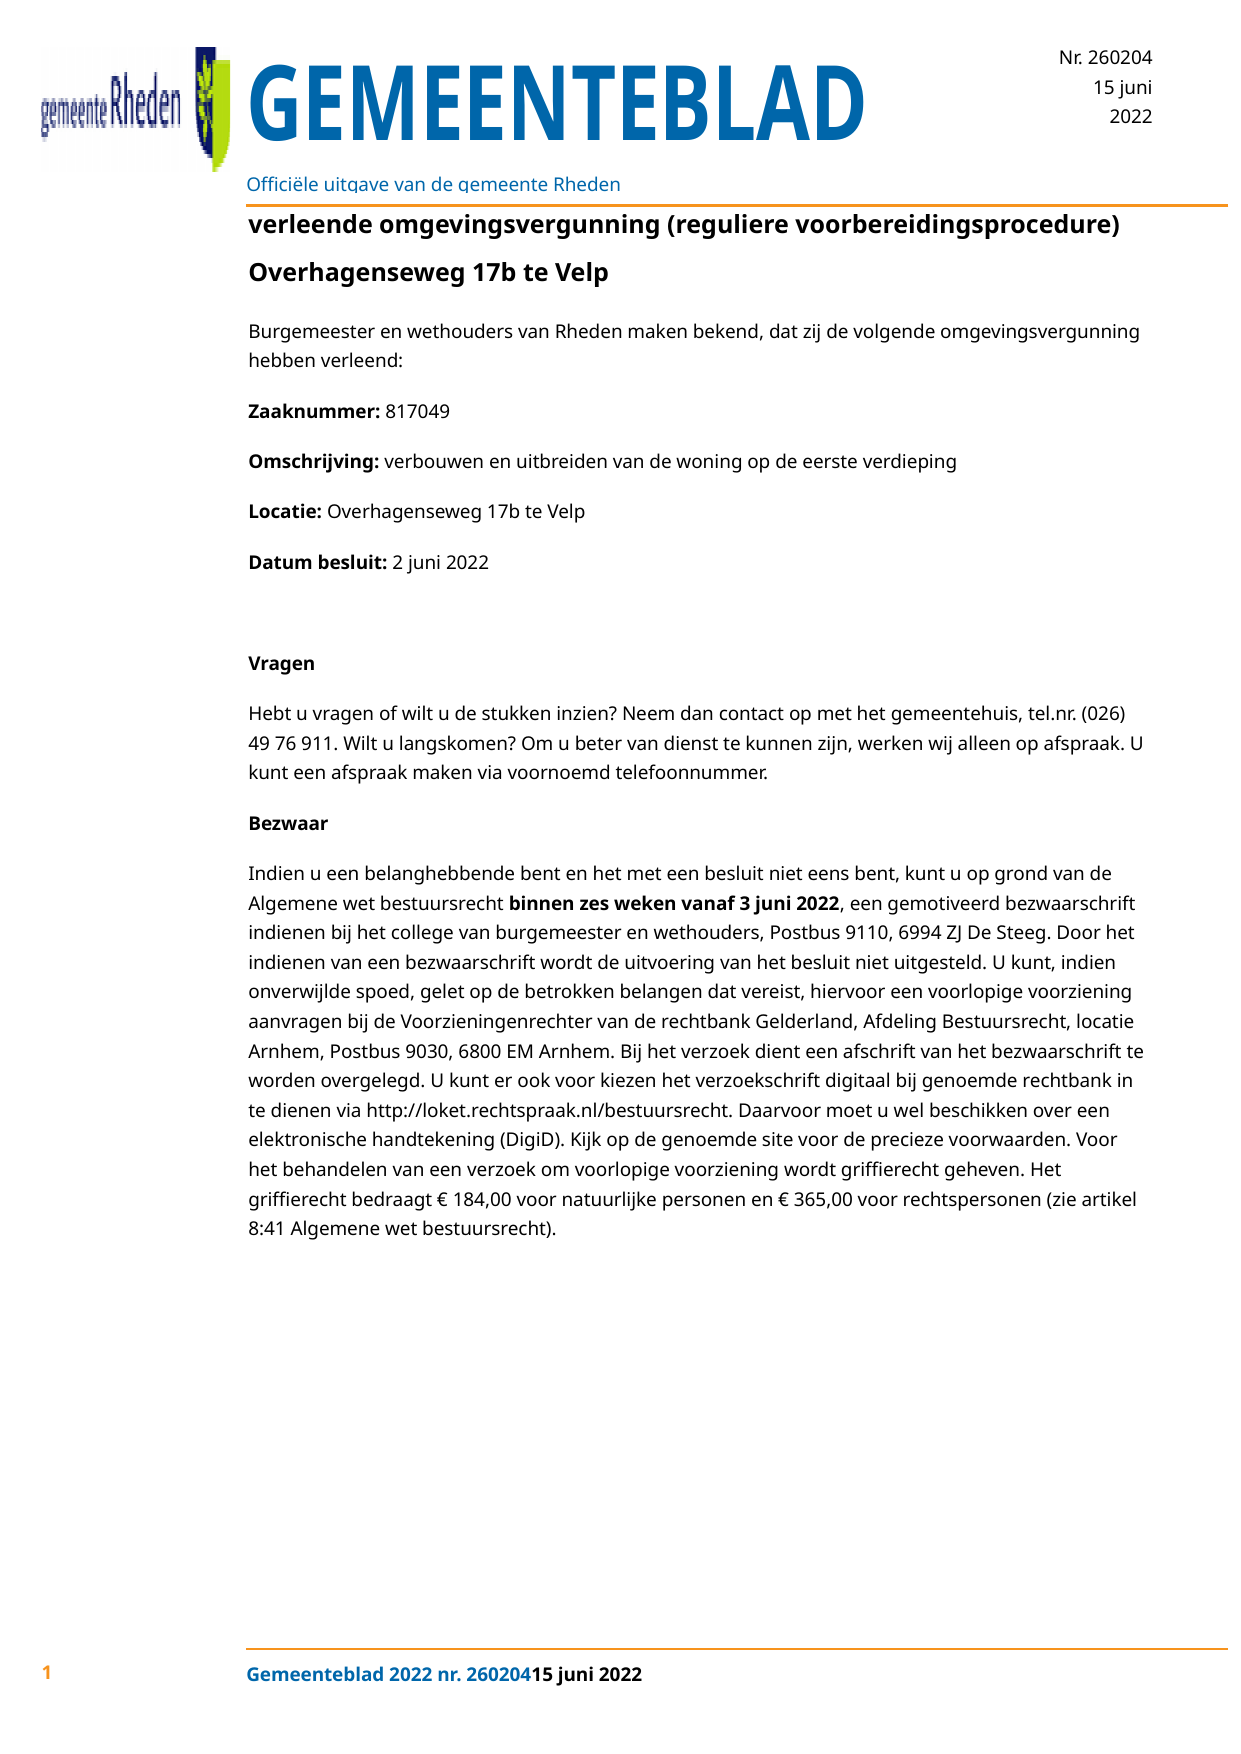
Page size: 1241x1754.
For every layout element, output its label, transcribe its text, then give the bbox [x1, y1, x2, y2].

text Vragen [248, 650, 1152, 676]
text Datum besluit: 2 juni 2022 [248, 549, 1152, 575]
text Bezwaar [248, 810, 1152, 836]
text Hebt u vragen of wilt u de stukken inzien? Neem dan contact op met het gemeentehuis, tel.nr. (026) 49 76 911. Wilt u langskomen? Om u beter van dienst te kunnen zijn, werken wij alleen op afspraak. U kunt een afspraak maken via voornoemd telefoonnummer. [248, 700, 1152, 785]
text Omschrijving: verbouwen en uitbreiden van de woning op de eerste verdieping [248, 448, 1152, 474]
text verleende omgevingsvergunning (reguliere voorbereidingsprocedure) Overhagenseweg 17b te Velp [248, 207, 1152, 288]
text Burgemeester en wethouders van Rheden maken bekend, dat zij de volgende omgevingsvergunning hebben verleend: [248, 318, 1152, 373]
picture [41, 47, 231, 172]
text Locatie: Overhagenseweg 17b te Velp [248, 499, 1152, 524]
text Zaaknummer: 817049 [248, 398, 1152, 424]
text Indien u een belanghebbende bent en het met een besluit niet eens bent, kunt u op grond van de Algemene wet bestuursrecht binnen zes weken vanaf 3 juni 2022, een gemotiveerd bezwaarschrift indienen bij het college van burgemeester en wethouders, Postbus 9110, 6994 ZJ De Steeg. Door het indienen van een bezwaarschrift wordt de uitvoering van het besluit niet uitgesteld. U kunt, indien onverwijlde spoed, gelet op de betrokken belangen dat vereist, hiervoor een voorlopige voorziening aanvragen bij de Voorzieningenrechter van de rechtbank Gelderland, Afdeling Bestuursrecht, locatie Arnhem, Postbus 9030, 6800 EM Arnhem. Bij het verzoek dient een afschrift van het bezwaarschrift te worden overgelegd. U kunt er ook voor kiezen het verzoekschrift digitaal bij genoemde rechtbank in te dienen via http://loket.rechtspraak.nl/bestuursrecht. Daarvoor moet u wel beschikken over een elektronische handtekening (DigiD). Kijk op de genoemde site voor de precieze voorwaarden. Voor het behandelen van een verzoek om voorlopige voorziening wordt griffierecht geheven. Het griffierecht bedraagt € 184,00 voor natuurlijke personen en € 365,00 voor rechtspersonen (zie artikel 8:41 Algemene wet bestuursrecht). [248, 860, 1152, 1241]
